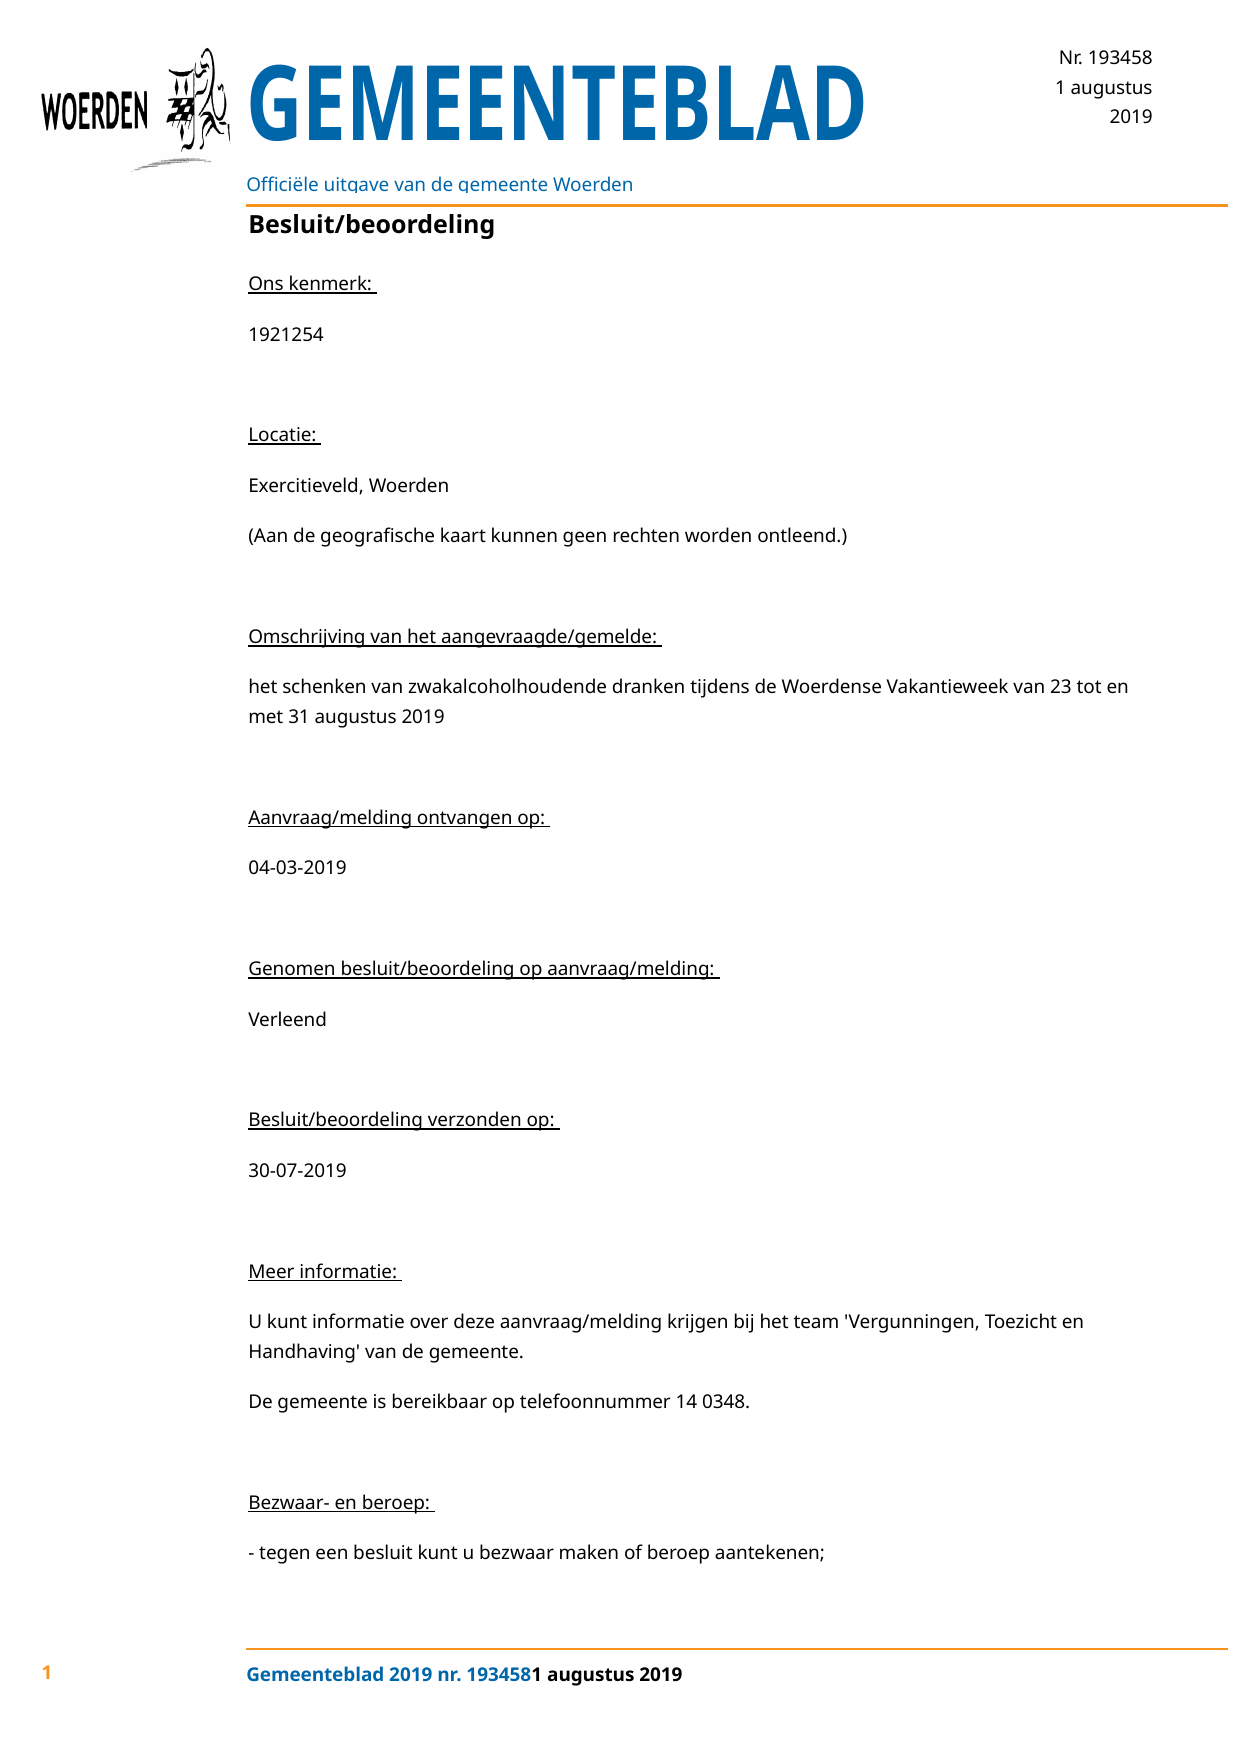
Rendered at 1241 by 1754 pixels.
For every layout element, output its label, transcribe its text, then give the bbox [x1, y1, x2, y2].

text Verleend [248, 1006, 1152, 1031]
text Meer informatie: [248, 1258, 1152, 1283]
text Bezwaar- en beroep: [248, 1489, 1152, 1515]
text Genomen besluit/beoordeling op aanvraag/melding: [248, 955, 1152, 981]
picture [41, 47, 231, 172]
text Aanvraag/melding ontvangen op: [248, 804, 1152, 830]
text - tegen een besluit kunt u bezwaar maken of beroep aantekenen; [248, 1539, 1152, 1565]
text U kunt informatie over deze aanvraag/melding krijgen bij het team 'Vergunningen, Toezicht en Handhaving' van de gemeente. [248, 1308, 1152, 1363]
text De gemeente is bereikbaar op telefoonnummer 14 0348. [248, 1388, 1152, 1414]
text 04-03-2019 [248, 854, 1152, 880]
text 1921254 [248, 321, 1152, 346]
text Locatie: [248, 422, 1152, 447]
text Ons kenmerk: [248, 270, 1152, 296]
text Besluit/beoordeling verzonden op: [248, 1107, 1152, 1132]
text Besluit/beoordeling [248, 207, 1152, 241]
text het schenken van zwakalcoholhoudende dranken tijdens de Woerdense Vakantieweek van 23 tot en met 31 augustus 2019 [248, 674, 1152, 729]
text (Aan de geografische kaart kunnen geen rechten worden ontleend.) [248, 522, 1152, 548]
text Omschrijving van het aangevraagde/gemelde: [248, 623, 1152, 649]
text 30-07-2019 [248, 1157, 1152, 1183]
text Exercitieveld, Woerden [248, 472, 1152, 498]
